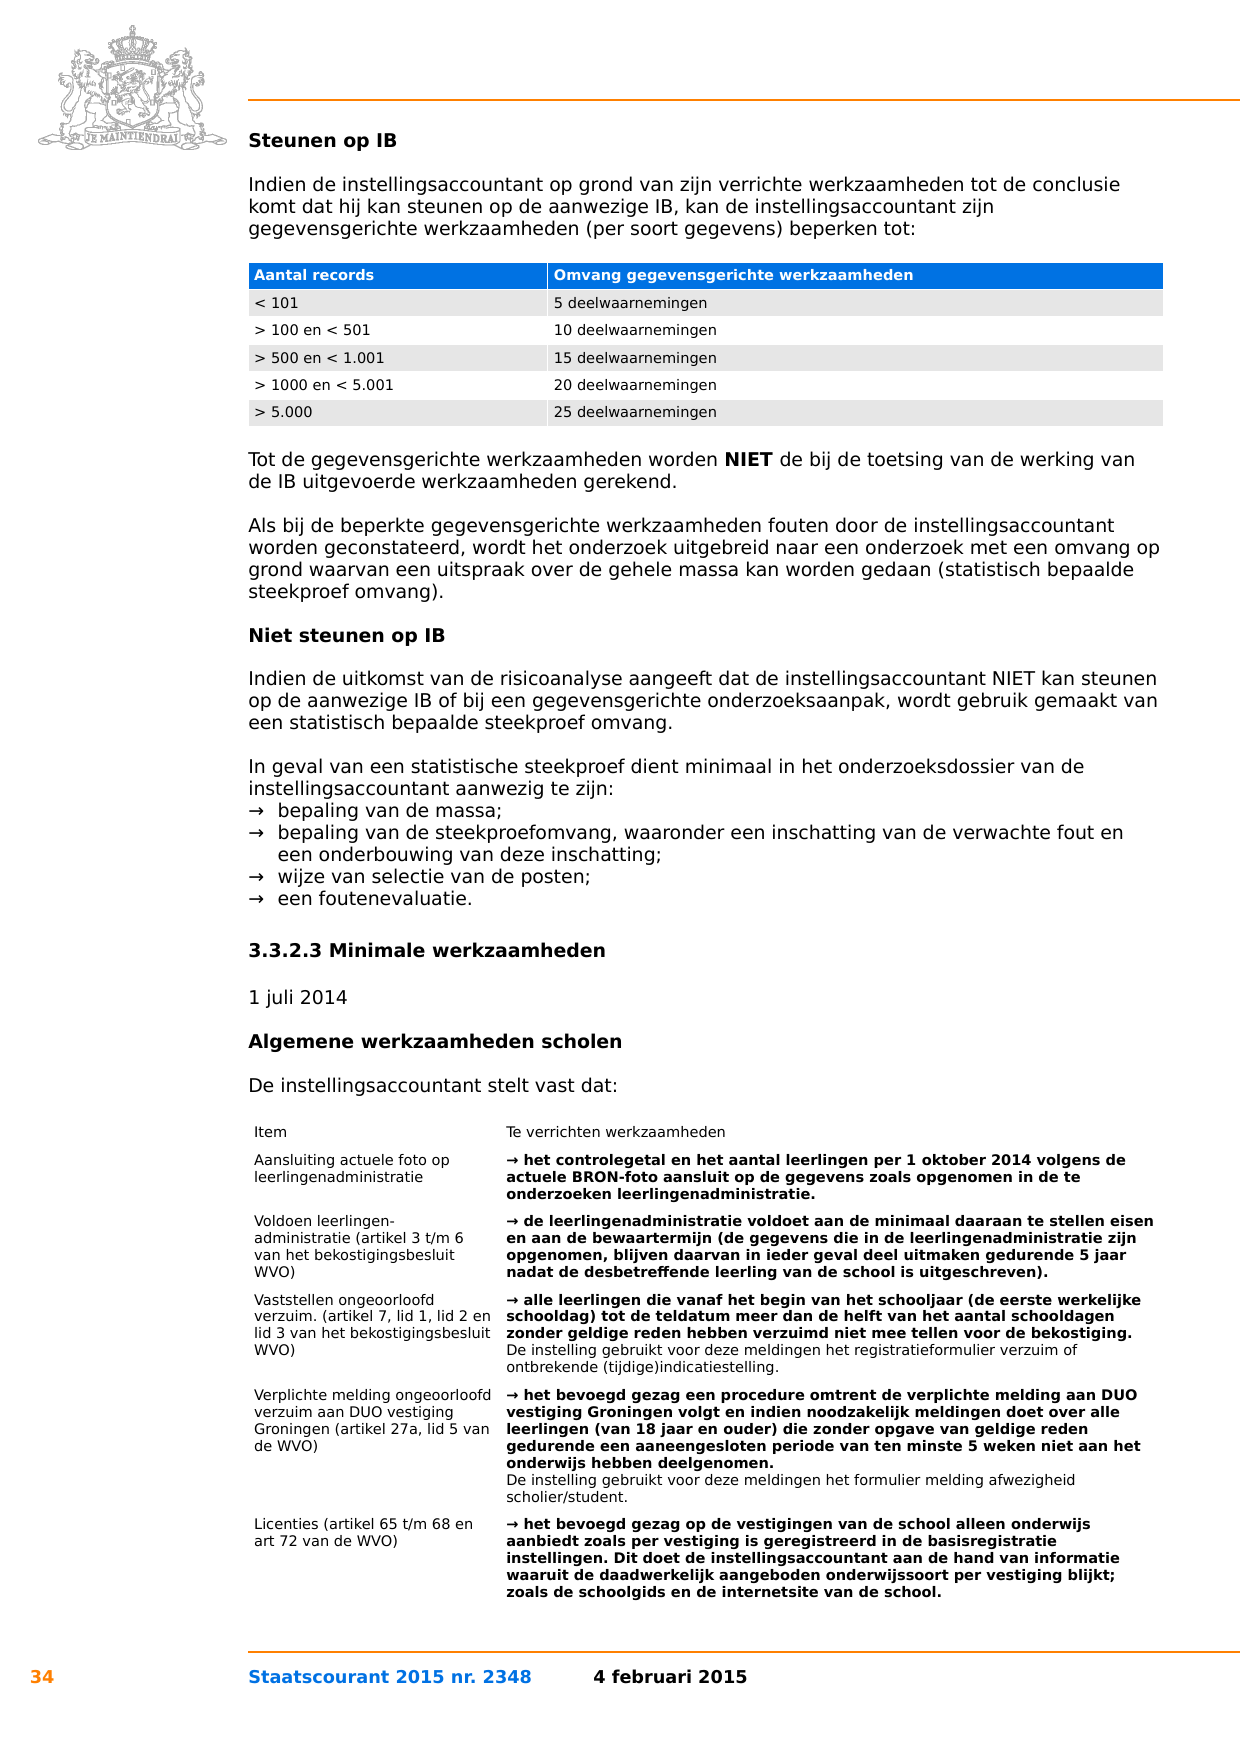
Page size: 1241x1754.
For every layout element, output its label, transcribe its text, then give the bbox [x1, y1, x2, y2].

table_cell Verplichte melding ongeoorloofd verzuim aan DUO vestiging Groningen (artikel 27a, lid 5 van de WVO) [249, 1382, 500, 1510]
table_header Omvang gegevensgerichte werkzaamheden [548, 263, 1163, 289]
table_header Aantal records [249, 263, 547, 289]
table_cell > 100 en < 501 [249, 318, 547, 344]
text Indien de uitkomst van de risicoanalyse aangeeft dat de instellingsaccountant NIET kan steunen op de aanwezige IB of bij een gegevensgerichte onderzoeksaanpak, wordt gebruik gemaakt van een statistisch bepaalde steekproef omvang. [248, 668, 1163, 734]
table_cell → de leerlingenadministratie voldoet aan de minimaal daaraan te stellen eisen en aan de bewaartermijn (de gegevens die in de leerlingenadministratie zijn opgenomen, blijven daarvan in ieder geval deel uitmaken gedurende 5 jaar nadat de desbetreffende leerling van de school is uitgeschreven). [501, 1208, 1163, 1286]
text De instellingsaccountant stelt vast dat: [248, 1075, 1163, 1097]
table_cell Licenties (artikel 65 t/m 68 en art 72 van de WVO) [249, 1511, 500, 1606]
table_cell → het bevoegd gezag op de vestigingen van de school alleen onderwijs aanbiedt zoals per vestiging is geregistreerd in de basisregistratie instellingen. Dit doet de instellingsaccountant aan de hand van informatie waaruit de daadwerkelijk aangeboden onderwijssoort per vestiging blijkt; zoals de schoolgids en de internetsite van de school. [501, 1511, 1163, 1606]
table_cell 20 deelwaarnemingen [548, 372, 1163, 398]
text → bepaling van de steekproefomvang, waaronder een inschatting van de verwachte fout en een onderbouwing van deze inschatting; [248, 822, 1163, 866]
table_cell 10 deelwaarnemingen [548, 318, 1163, 344]
table_header Item [249, 1120, 500, 1146]
subtitle 3.3.2.3 Minimale werkzaamheden [248, 940, 1163, 962]
table_cell Aansluiting actuele foto op leerlingenadministratie [249, 1147, 500, 1207]
picture [38, 25, 227, 150]
text 1 juli 2014 [248, 987, 1163, 1009]
text Als bij de beperkte gegevensgerichte werkzaamheden fouten door de instellingsaccountant worden geconstateerd, wordt het onderzoek uitgebreid naar een onderzoek met een omvang op grond waarvan een uitspraak over de gehele massa kan worden gedaan (statistisch bepaalde steekproef omvang). [248, 515, 1163, 603]
text → wijze van selectie van de posten; [248, 866, 1163, 888]
text → een foutenevaluatie. [248, 888, 1163, 910]
subtitle Steunen op IB [248, 130, 1163, 152]
table_cell > 500 en < 1.001 [249, 345, 547, 371]
table_cell > 1000 en < 5.001 [249, 372, 547, 398]
subtitle Algemene werkzaamheden scholen [248, 1031, 1163, 1053]
table_cell → het controlegetal en het aantal leerlingen per 1 oktober 2014 volgens de actuele BRON-foto aansluit op de gegevens zoals opgenomen in de te onderzoeken leerlingenadministratie. [501, 1147, 1163, 1207]
text Indien de instellingsaccountant op grond van zijn verrichte werkzaamheden tot de conclusie komt dat hij kan steunen op de aanwezige IB, kan de instellingsaccountant zijn gegevensgerichte werkzaamheden (per soort gegevens) beperken tot: [248, 174, 1163, 240]
table_header Te verrichten werkzaamheden [501, 1120, 1163, 1146]
table_cell 15 deelwaarnemingen [548, 345, 1163, 371]
table_cell → alle leerlingen die vanaf het begin van het schooljaar (de eerste werkelijke schooldag) tot de teldatum meer dan de helft van het aantal schooldagen zonder geldige reden hebben verzuimd niet mee tellen voor de bekostiging. De instelling gebruikt voor deze meldingen het registratieformulier verzuim of ontbrekende (tijdige)indicatiestelling. [501, 1287, 1163, 1381]
text → bepaling van de massa; [248, 800, 1163, 822]
table_cell > 5.000 [249, 400, 547, 426]
table_cell < 101 [249, 290, 547, 316]
text Tot de gegevensgerichte werkzaamheden worden NIET de bij de toetsing van de werking van de IB uitgevoerde werkzaamheden gerekend. [248, 449, 1163, 493]
table_cell → het bevoegd gezag een procedure omtrent de verplichte melding aan DUO vestiging Groningen volgt en indien noodzakelijk meldingen doet over alle leerlingen (van 18 jaar en ouder) die zonder opgave van geldige reden gedurende een aaneengesloten periode van ten minste 5 weken niet aan het onderwijs hebben deelgenomen. De instelling gebruikt voor deze meldingen het formulier melding afwezigheid scholier/student. [501, 1382, 1163, 1510]
table_cell Vaststellen ongeoorloofd verzuim. (artikel 7, lid 1, lid 2 en lid 3 van het bekostigingsbesluit WVO) [249, 1287, 500, 1381]
table_cell Voldoen leerlingen- administratie (artikel 3 t/m 6 van het bekostigingsbesluit WVO) [249, 1208, 500, 1286]
subtitle Niet steunen op IB [248, 624, 1163, 646]
table_cell 25 deelwaarnemingen [548, 400, 1163, 426]
table_cell 5 deelwaarnemingen [548, 290, 1163, 316]
text In geval van een statistische steekproef dient minimaal in het onderzoeksdossier van de instellingsaccountant aanwezig te zijn: [248, 756, 1163, 800]
